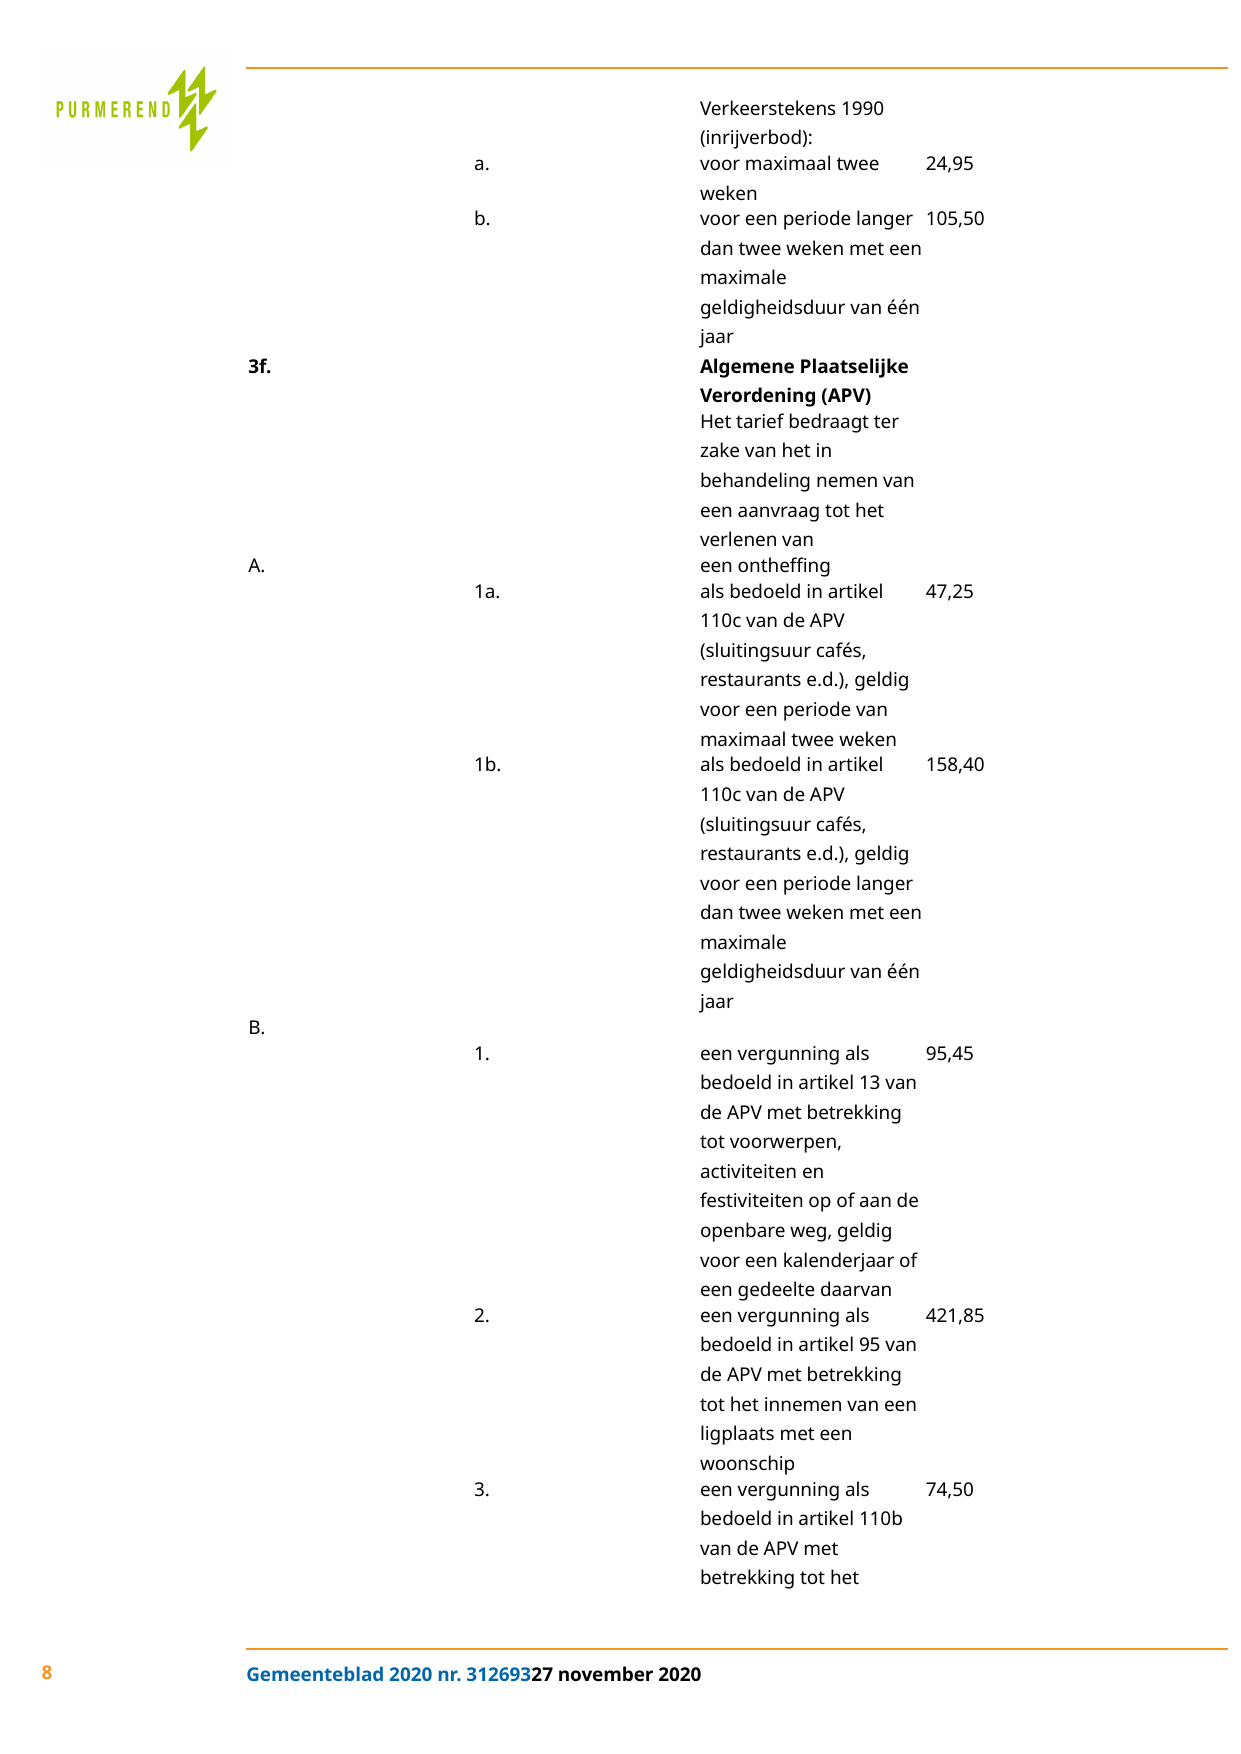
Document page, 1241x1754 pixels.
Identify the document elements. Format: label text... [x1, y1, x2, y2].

table_cell a. [474, 150, 700, 205]
table_cell 47,25 [926, 578, 1152, 752]
table_cell 95,45 [926, 1040, 1152, 1302]
table_cell 1. [474, 1040, 700, 1302]
table_header [926, 353, 1152, 408]
table_cell B. [248, 1014, 474, 1040]
table_cell [248, 205, 474, 349]
table_cell 74,50 [926, 1476, 1152, 1590]
table_cell 24,95 [926, 150, 1152, 205]
table_cell b. [474, 205, 700, 349]
table_cell [248, 95, 474, 150]
table_header [474, 353, 700, 408]
table_cell 105,50 [926, 205, 1152, 349]
table_cell [474, 1014, 700, 1040]
table_cell [474, 408, 700, 552]
table_cell [248, 752, 474, 1014]
table_cell [248, 1040, 474, 1302]
table_cell [248, 578, 474, 752]
table_header 3f. [248, 353, 474, 408]
table_cell een vergunning als bedoeld in artikel 110b van de APV met betrekking tot het [700, 1476, 926, 1590]
table_cell 1a. [474, 578, 700, 752]
table_cell [700, 1014, 926, 1040]
picture [41, 47, 231, 172]
table_cell [248, 150, 474, 205]
table_cell een ontheffing [700, 552, 926, 578]
table_cell 2. [474, 1302, 700, 1476]
table_cell [926, 1014, 1152, 1040]
table_cell een vergunning als bedoeld in artikel 13 van de APV met betrekking tot voorwerpen, activiteiten en festiviteiten op of aan de openbare weg, geldig voor een kalenderjaar of een gedeelte daarvan [700, 1040, 926, 1302]
table_cell 421,85 [926, 1302, 1152, 1476]
table_cell Het tarief bedraagt ter zake van het in behandeling nemen van een aanvraag tot het verlenen van [700, 408, 926, 552]
table_cell [248, 408, 474, 552]
table_cell [474, 552, 700, 578]
table_cell als bedoeld in artikel 110c van de APV (sluitingsuur cafés, restaurants e.d.), geldig voor een periode van maximaal twee weken [700, 578, 926, 752]
table_cell A. [248, 552, 474, 578]
table_cell [926, 95, 1152, 150]
table_cell voor een periode langer dan twee weken met een maximale geldigheidsduur van één jaar [700, 205, 926, 349]
table_cell 3. [474, 1476, 700, 1590]
table_cell [474, 95, 700, 150]
table_cell [926, 552, 1152, 578]
table_cell [248, 1476, 474, 1590]
table_cell 1b. [474, 752, 700, 1014]
table_cell als bedoeld in artikel 110c van de APV (sluitingsuur cafés, restaurants e.d.), geldig voor een periode langer dan twee weken met een maximale geldigheidsduur van één jaar [700, 752, 926, 1014]
table_cell [248, 1302, 474, 1476]
table_header Algemene Plaatselijke Verordening (APV) [700, 353, 926, 408]
table_cell 158,40 [926, 752, 1152, 1014]
table_cell [926, 408, 1152, 552]
table_cell Verkeerstekens 1990 (inrijverbod): [700, 95, 926, 150]
table_cell voor maximaal twee weken [700, 150, 926, 205]
table_cell een vergunning als bedoeld in artikel 95 van de APV met betrekking tot het innemen van een ligplaats met een woonschip [700, 1302, 926, 1476]
